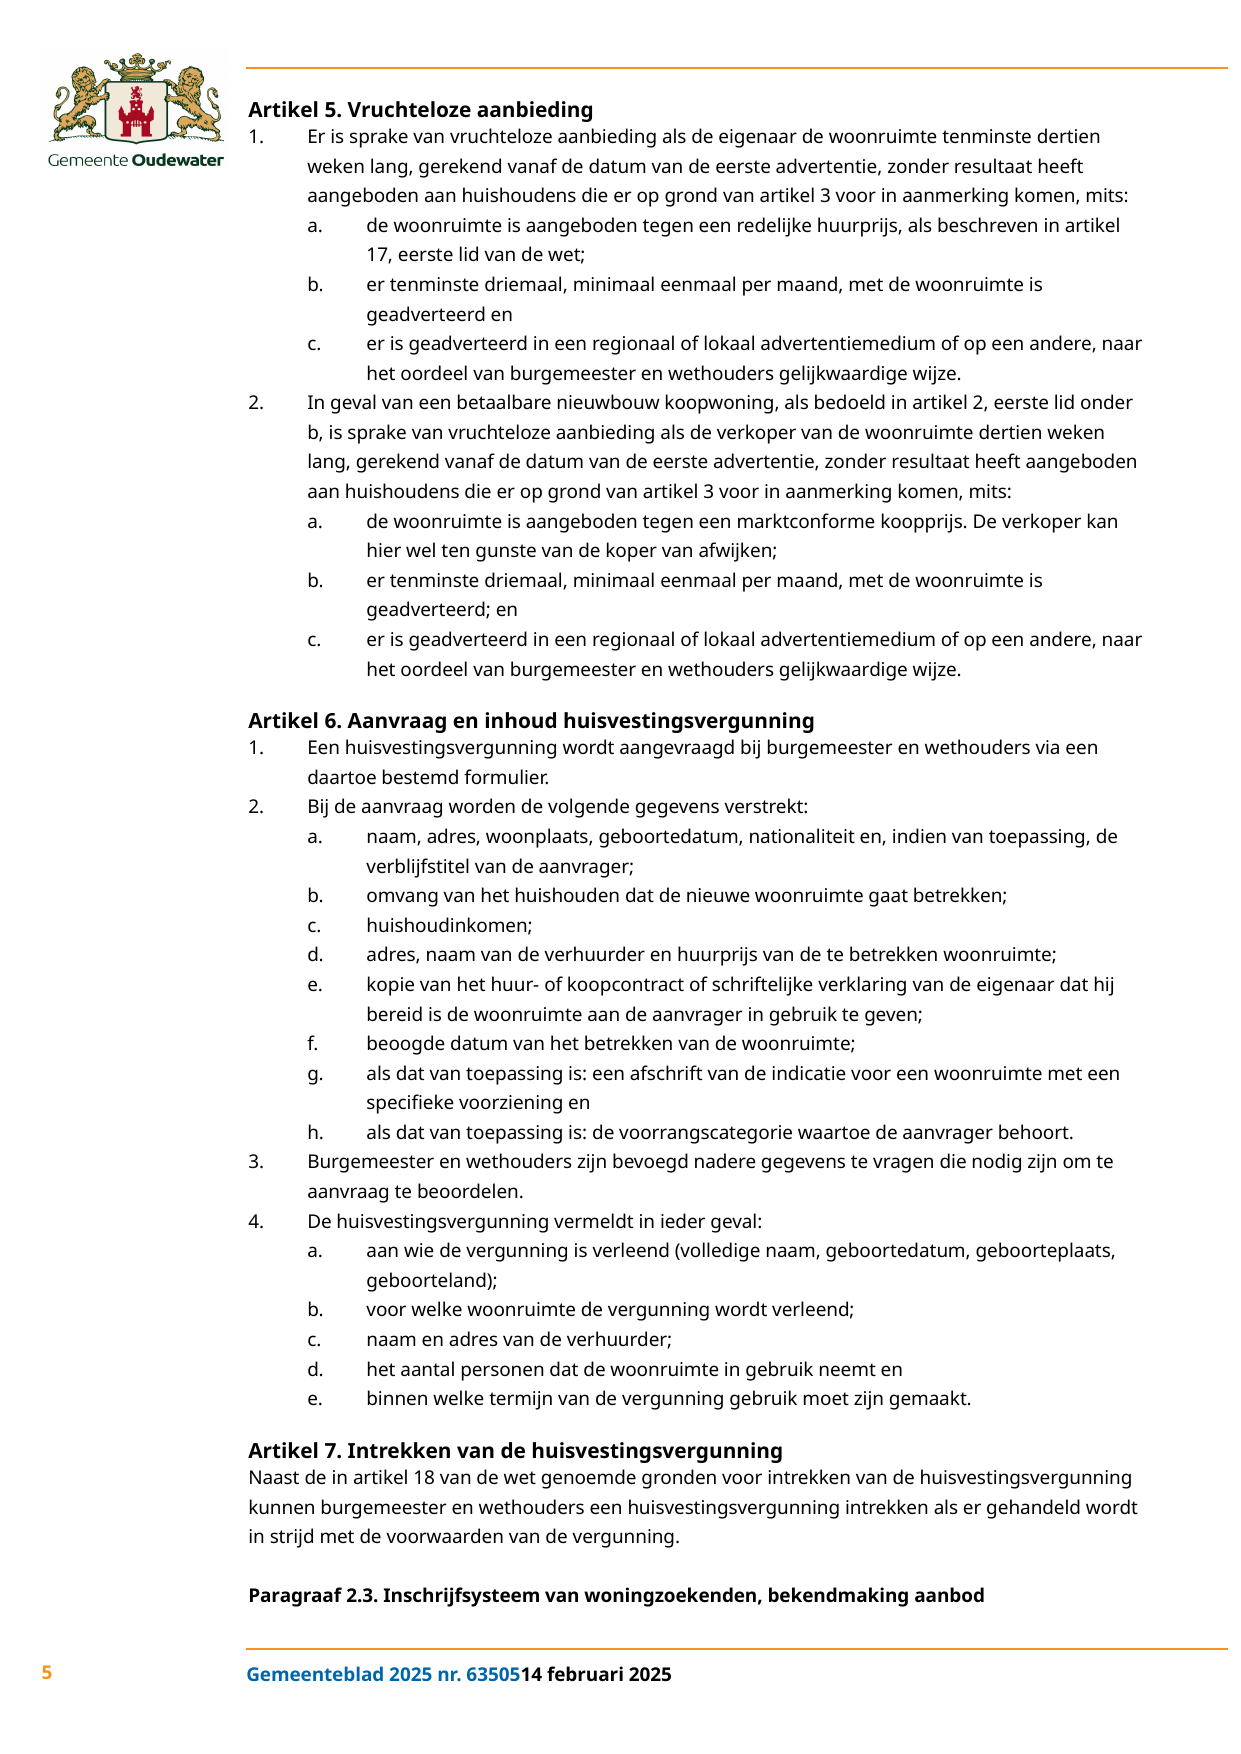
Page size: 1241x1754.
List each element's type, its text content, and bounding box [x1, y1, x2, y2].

list naam en adres van de verhuurder; [307, 1326, 1152, 1352]
picture [41, 47, 231, 172]
list naam, adres, woonplaats, geboortedatum, nationaliteit en, indien van toepassing, de verblijfstitel van de aanvrager; [307, 823, 1152, 879]
list voor welke woonruimte de vergunning wordt verleend; [307, 1297, 1152, 1322]
list kopie van het huur- of koopcontract of schriftelijke verklaring van de eigenaar dat hij bereid is de woonruimte aan de aanvrager in gebruik te geven; [307, 971, 1152, 1027]
list er is geadverteerd in een regionaal of lokaal advertentiemedium of op een andere, naar het oordeel van burgemeester en wethouders gelijkwaardige wijze. [307, 626, 1152, 681]
text Naast de in artikel 18 van de wet genoemde gronden voor intrekken van de huisvestingsvergunning kunnen burgemeester en wethouders een huisvestingsvergunning intrekken als er gehandeld wordt in strijd met de voorwaarden van de vergunning. [248, 1464, 1152, 1549]
list binnen welke termijn van de vergunning gebruik moet zijn gemaakt. [307, 1385, 1152, 1411]
list als dat van toepassing is: een afschrift van de indicatie voor een woonruimte met een specifieke voorziening en [307, 1060, 1152, 1115]
list beoogde datum van het betrekken van de woonruimte; [307, 1030, 1152, 1056]
list de woonruimte is aangeboden tegen een marktconforme koopprijs. De verkoper kan hier wel ten gunste van de koper van afwijken; [307, 508, 1152, 563]
text Artikel 7. Intrekken van de huisvestingsvergunning [248, 1436, 1152, 1464]
list als dat van toepassing is: de voorrangscategorie waartoe de aanvrager behoort. [307, 1119, 1152, 1145]
list Burgemeester en wethouders zijn bevoegd nadere gegevens te vragen die nodig zijn om te aanvraag te beoordelen. [248, 1149, 1152, 1204]
list er is geadverteerd in een regionaal of lokaal advertentiemedium of op een andere, naar het oordeel van burgemeester en wethouders gelijkwaardige wijze. [307, 330, 1152, 386]
text Paragraaf 2.3. Inschrijfsysteem van woningzoekenden, bekendmaking aanbod [248, 1583, 1152, 1608]
text Artikel 5. Vruchteloze aanbieding [248, 95, 1152, 123]
list Bij de aanvraag worden de volgende gegevens verstrekt: [248, 794, 1152, 819]
list omvang van het huishouden dat de nieuwe woonruimte gaat betrekken; [307, 882, 1152, 908]
list er tenminste driemaal, minimaal eenmaal per maand, met de woonruimte is geadverteerd en [307, 271, 1152, 326]
list De huisvestingsvergunning vermeldt in ieder geval: [248, 1208, 1152, 1234]
list adres, naam van de verhuurder en huurprijs van de te betrekken woonruimte; [307, 942, 1152, 967]
list huishoudinkomen; [307, 912, 1152, 938]
text Artikel 6. Aanvraag en inhoud huisvestingsvergunning [248, 706, 1152, 734]
list In geval van een betaalbare nieuwbouw koopwoning, als bedoeld in artikel 2, eerste lid onder b, is sprake van vruchteloze aanbieding als de verkoper van de woonruimte dertien weken lang, gerekend vanaf de datum van de eerste advertentie, zonder resultaat heeft aangeboden aan huishoudens die er op grond van artikel 3 voor in aanmerking komen, mits: [248, 389, 1152, 504]
list aan wie de vergunning is verleend (volledige naam, geboortedatum, geboorteplaats, geboorteland); [307, 1237, 1152, 1293]
list de woonruimte is aangeboden tegen een redelijke huurprijs, als beschreven in artikel 17, eerste lid van de wet; [307, 212, 1152, 267]
list Er is sprake van vruchteloze aanbieding als de eigenaar de woonruimte tenminste dertien weken lang, gerekend vanaf de datum van de eerste advertentie, zonder resultaat heeft aangeboden aan huishoudens die er op grond van artikel 3 voor in aanmerking komen, mits: [248, 123, 1152, 208]
list Een huisvestingsvergunning wordt aangevraagd bij burgemeester en wethouders via een daartoe bestemd formulier. [248, 734, 1152, 790]
list er tenminste driemaal, minimaal eenmaal per maand, met de woonruimte is geadverteerd; en [307, 567, 1152, 622]
list het aantal personen dat de woonruimte in gebruik neemt en [307, 1356, 1152, 1382]
